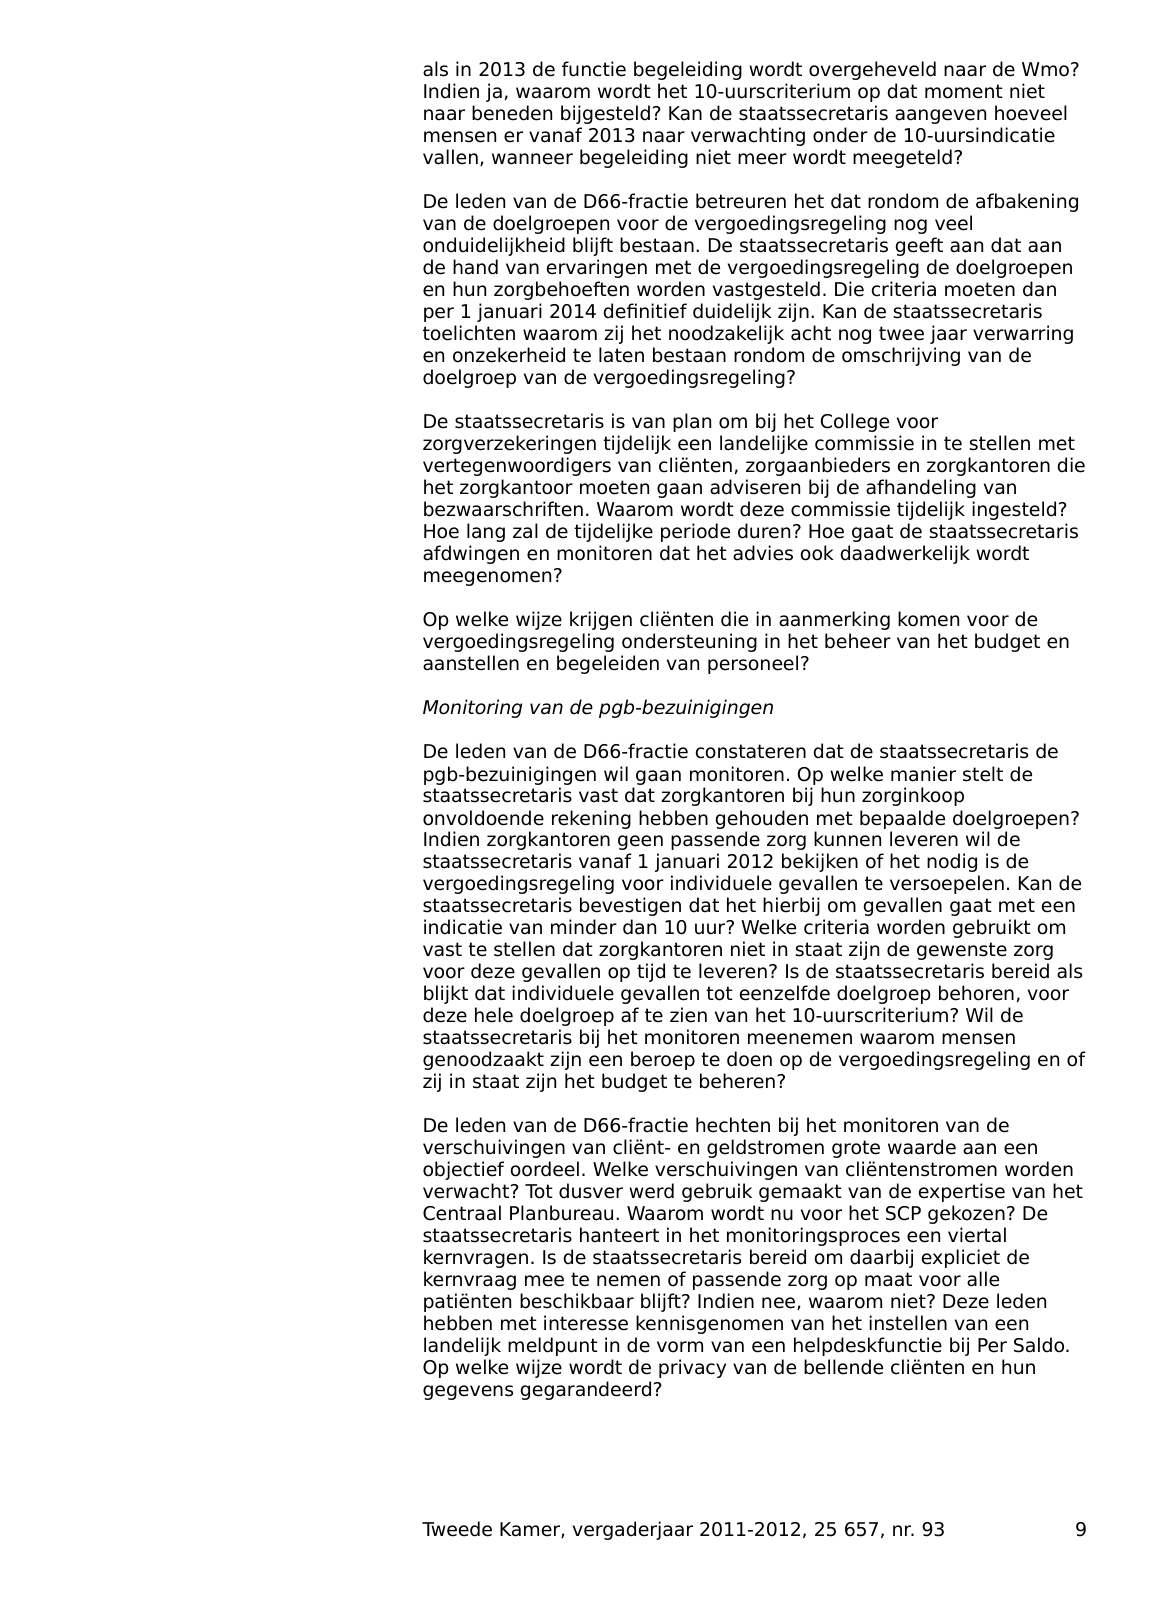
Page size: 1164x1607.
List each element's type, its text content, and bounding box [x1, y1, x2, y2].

text De leden van de D66-fractie hechten bij het monitoren van de verschuivingen van cliënt- en geldstromen grote waarde aan een objectief oordeel. Welke verschuivingen van cliëntenstromen worden verwacht? Tot dusver werd gebruik gemaakt van de expertise van het Centraal Planbureau. Waarom wordt nu voor het SCP gekozen? De staatssecretaris hanteert in het monitoringsproces een viertal kernvragen. Is de staatssecretaris bereid om daarbij expliciet de kernvraag mee te nemen of passende zorg op maat voor alle patiënten beschikbaar blijft? Indien nee, waarom niet? Deze leden hebben met interesse kennisgenomen van het instellen van een landelijk meldpunt in de vorm van een helpdeskfunctie bij Per Saldo. Op welke wijze wordt de privacy van de bellende cliënten en hun gegevens gegarandeerd? [422, 1115, 1087, 1401]
text als in 2013 de functie begeleiding wordt overgeheveld naar de Wmo? Indien ja, waarom wordt het 10-uurscriterium op dat moment niet naar beneden bijgesteld? Kan de staatssecretaris aangeven hoeveel mensen er vanaf 2013 naar verwachting onder de 10-uursindicatie vallen, wanneer begeleiding niet meer wordt meegeteld? [422, 59, 1087, 169]
subtitle Monitoring van de pgb-bezuinigingen [422, 697, 1087, 719]
text De leden van de D66-fractie constateren dat de staatssecretaris de pgb-bezuinigingen wil gaan monitoren. Op welke manier stelt de staatssecretaris vast dat zorgkantoren bij hun zorginkoop onvoldoende rekening hebben gehouden met bepaalde doelgroepen? Indien zorgkantoren geen passende zorg kunnen leveren wil de staatssecretaris vanaf 1 januari 2012 bekijken of het nodig is de vergoedingsregeling voor individuele gevallen te versoepelen. Kan de staatssecretaris bevestigen dat het hierbij om gevallen gaat met een indicatie van minder dan 10 uur? Welke criteria worden gebruikt om vast te stellen dat zorgkantoren niet in staat zijn de gewenste zorg voor deze gevallen op tijd te leveren? Is de staatssecretaris bereid als blijkt dat individuele gevallen tot eenzelfde doelgroep behoren, voor deze hele doelgroep af te zien van het 10-uurscriterium? Wil de staatssecretaris bij het monitoren meenemen waarom mensen genoodzaakt zijn een beroep te doen op de vergoedingsregeling en of zij in staat zijn het budget te beheren? [422, 741, 1087, 1093]
text De leden van de D66-fractie betreuren het dat rondom de afbakening van de doelgroepen voor de vergoedingsregeling nog veel onduidelijkheid blijft bestaan. De staatssecretaris geeft aan dat aan de hand van ervaringen met de vergoedingsregeling de doelgroepen en hun zorgbehoeften worden vastgesteld. Die criteria moeten dan per 1 januari 2014 definitief duidelijk zijn. Kan de staatssecretaris toelichten waarom zij het noodzakelijk acht nog twee jaar verwarring en onzekerheid te laten bestaan rondom de omschrijving van de doelgroep van de vergoedingsregeling? [422, 191, 1087, 389]
text De staatssecretaris is van plan om bij het College voor zorgverzekeringen tijdelijk een landelijke commissie in te stellen met vertegenwoordigers van cliënten, zorgaanbieders en zorgkantoren die het zorgkantoor moeten gaan adviseren bij de afhandeling van bezwaarschriften. Waarom wordt deze commissie tijdelijk ingesteld? Hoe lang zal de tijdelijke periode duren? Hoe gaat de staatssecretaris afdwingen en monitoren dat het advies ook daadwerkelijk wordt meegenomen? [422, 411, 1087, 587]
text Op welke wijze krijgen cliënten die in aanmerking komen voor de vergoedingsregeling ondersteuning in het beheer van het budget en aanstellen en begeleiden van personeel? [422, 609, 1087, 675]
